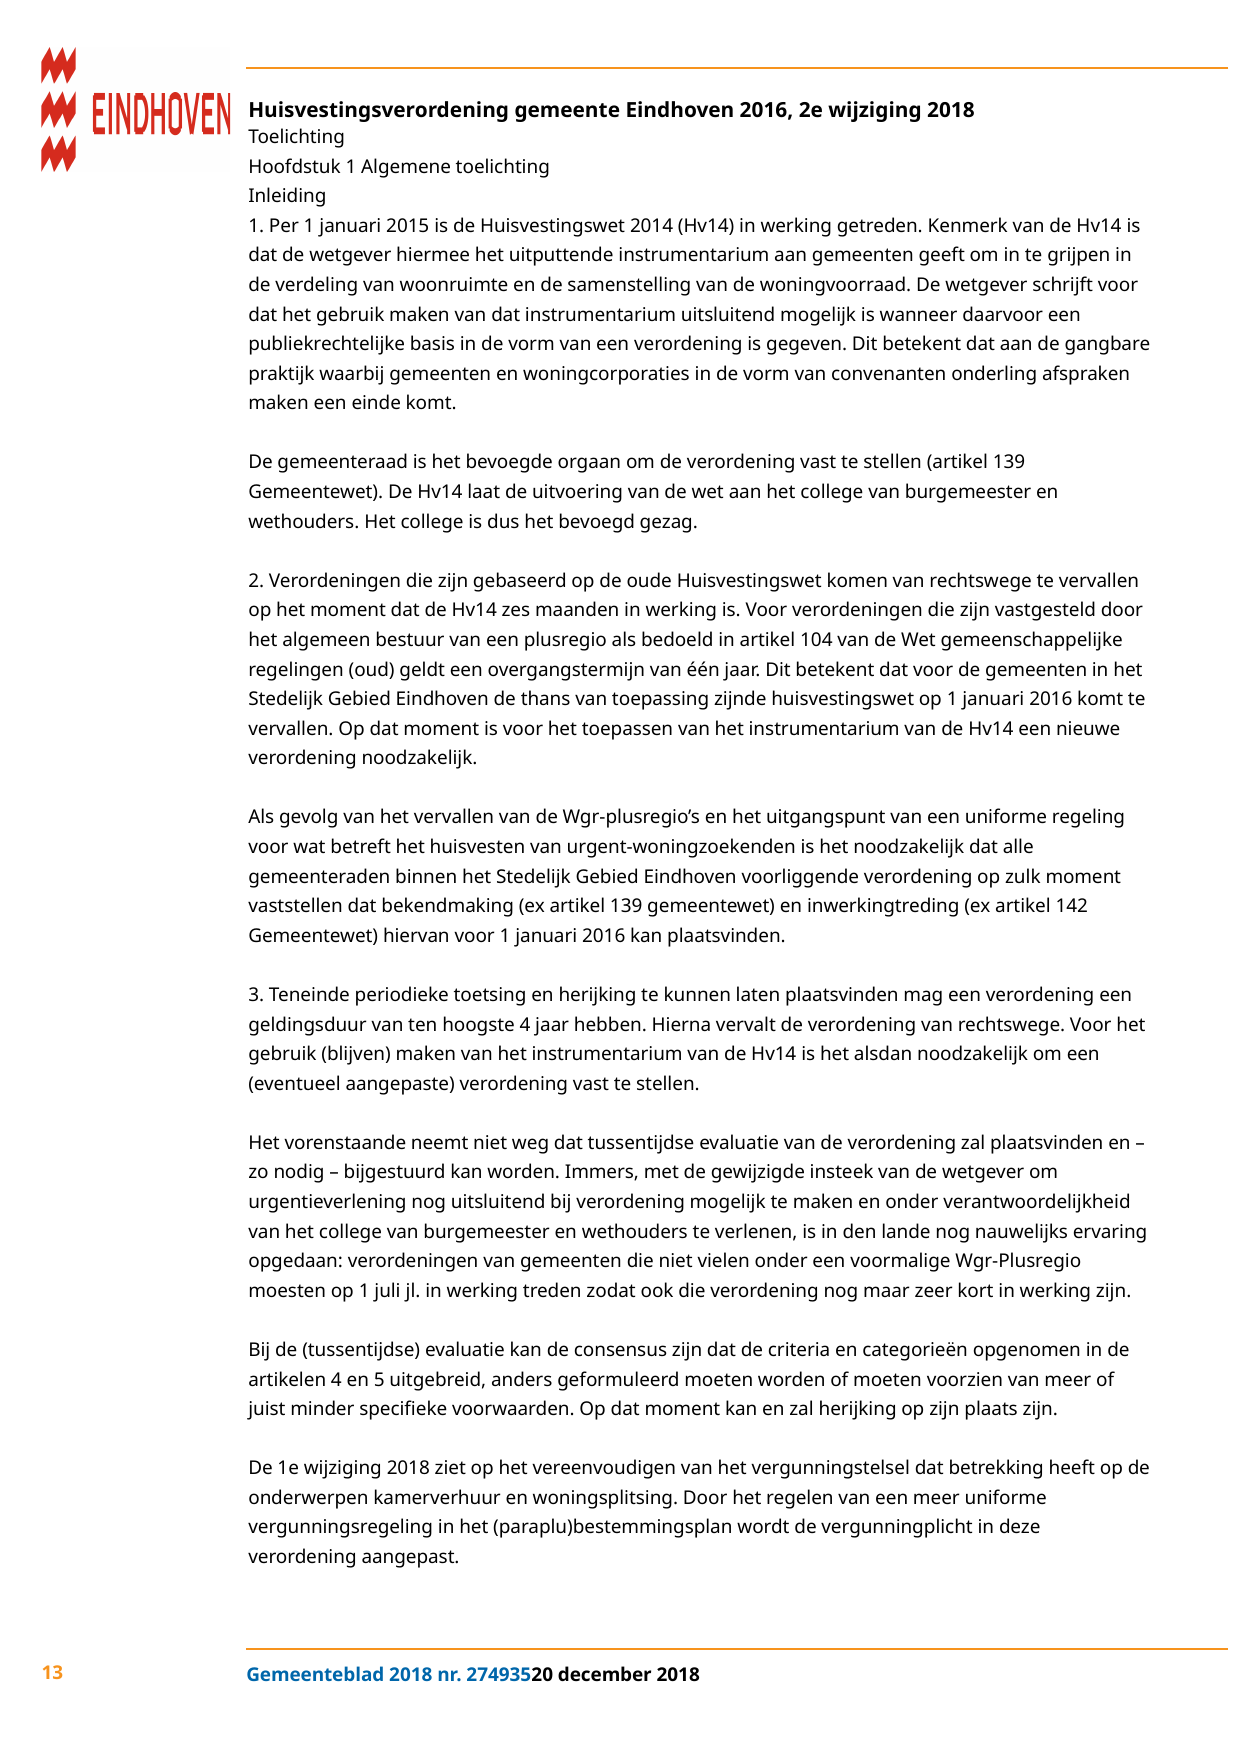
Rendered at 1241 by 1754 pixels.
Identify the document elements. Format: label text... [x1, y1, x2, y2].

text 3. Teneinde periodieke toetsing en herijking te kunnen laten plaatsvinden mag een verordening een geldingsduur van ten hoogste 4 jaar hebben. Hierna vervalt de verordening van rechtswege. Voor het gebruik (blijven) maken van het instrumentarium van de Hv14 is het alsdan noodzakelijk om een (eventueel aangepaste) verordening vast te stellen. [248, 981, 1152, 1096]
text Het vorenstaande neemt niet weg dat tussentijdse evaluatie van de verordening zal plaatsvinden en – zo nodig – bijgestuurd kan worden. Immers, met de gewijzigde insteek van de wetgever om urgentieverlening nog uitsluitend bij verordening mogelijk te maken en onder verantwoordelijkheid van het college van burgemeester en wethouders te verlenen, is in den lande nog nauwelijks ervaring opgedaan: verordeningen van gemeenten die niet vielen onder een voormalige Wgr-Plusregio moesten op 1 juli jl. in werking treden zodat ook die verordening nog maar zeer kort in werking zijn. [248, 1129, 1152, 1303]
text 1. Per 1 januari 2015 is de Huisvestingswet 2014 (Hv14) in werking getreden. Kenmerk van de Hv14 is dat de wetgever hiermee het uitputtende instrumentarium aan gemeenten geeft om in te grijpen in de verdeling van woonruimte en de samenstelling van de woningvoorraad. De wetgever schrijft voor dat het gebruik maken van dat instrumentarium uitsluitend mogelijk is wanneer daarvoor een publiekrechtelijke basis in de vorm van een verordening is gegeven. Dit betekent dat aan de gangbare praktijk waarbij gemeenten en woningcorporaties in de vorm van convenanten onderling afspraken maken een einde komt. [248, 212, 1152, 415]
text Inleiding [248, 182, 1152, 208]
text Huisvestingsverordening gemeente Eindhoven 2016, 2e wijziging 2018 [248, 95, 1152, 123]
text 2. Verordeningen die zijn gebaseerd op de oude Huisvestingswet komen van rechtswege te vervallen op het moment dat de Hv14 zes maanden in werking is. Voor verordeningen die zijn vastgesteld door het algemeen bestuur van een plusregio als bedoeld in artikel 104 van de Wet gemeenschappelijke regelingen (oud) geldt een overgangstermijn van één jaar. Dit betekent dat voor de gemeenten in het Stedelijk Gebied Eindhoven de thans van toepassing zijnde huisvestingswet op 1 januari 2016 komt te vervallen. Op dat moment is voor het toepassen van het instrumentarium van de Hv14 een nieuwe verordening noodzakelijk. [248, 567, 1152, 770]
text De gemeenteraad is het bevoegde orgaan om de verordening vast te stellen (artikel 139 Gemeentewet). De Hv14 laat de uitvoering van de wet aan het college van burgemeester en wethouders. Het college is dus het bevoegd gezag. [248, 449, 1152, 534]
picture [41, 47, 231, 172]
text De 1e wijziging 2018 ziet op het vereenvoudigen van het vergunningstelsel dat betrekking heeft op de onderwerpen kamerverhuur en woningsplitsing. Door het regelen van een meer uniforme vergunningsregeling in het (paraplu)bestemmingsplan wordt de vergunningplicht in deze verordening aangepast. [248, 1454, 1152, 1569]
text Hoofdstuk 1 Algemene toelichting [248, 153, 1152, 179]
text Als gevolg van het vervallen van de Wgr-plusregio’s en het uitgangspunt van een uniforme regeling voor wat betreft het huisvesten van urgent-woningzoekenden is het noodzakelijk dat alle gemeenteraden binnen het Stedelijk Gebied Eindhoven voorliggende verordening op zulk moment vaststellen dat bekendmaking (ex artikel 139 gemeentewet) en inwerkingtreding (ex artikel 142 Gemeentewet) hiervan voor 1 januari 2016 kan plaatsvinden. [248, 804, 1152, 948]
text Bij de (tussentijdse) evaluatie kan de consensus zijn dat de criteria en categorieën opgenomen in de artikelen 4 en 5 uitgebreid, anders geformuleerd moeten worden of moeten voorzien van meer of juist minder specifieke voorwaarden. Op dat moment kan en zal herijking op zijn plaats zijn. [248, 1336, 1152, 1421]
text Toelichting [248, 123, 1152, 149]
